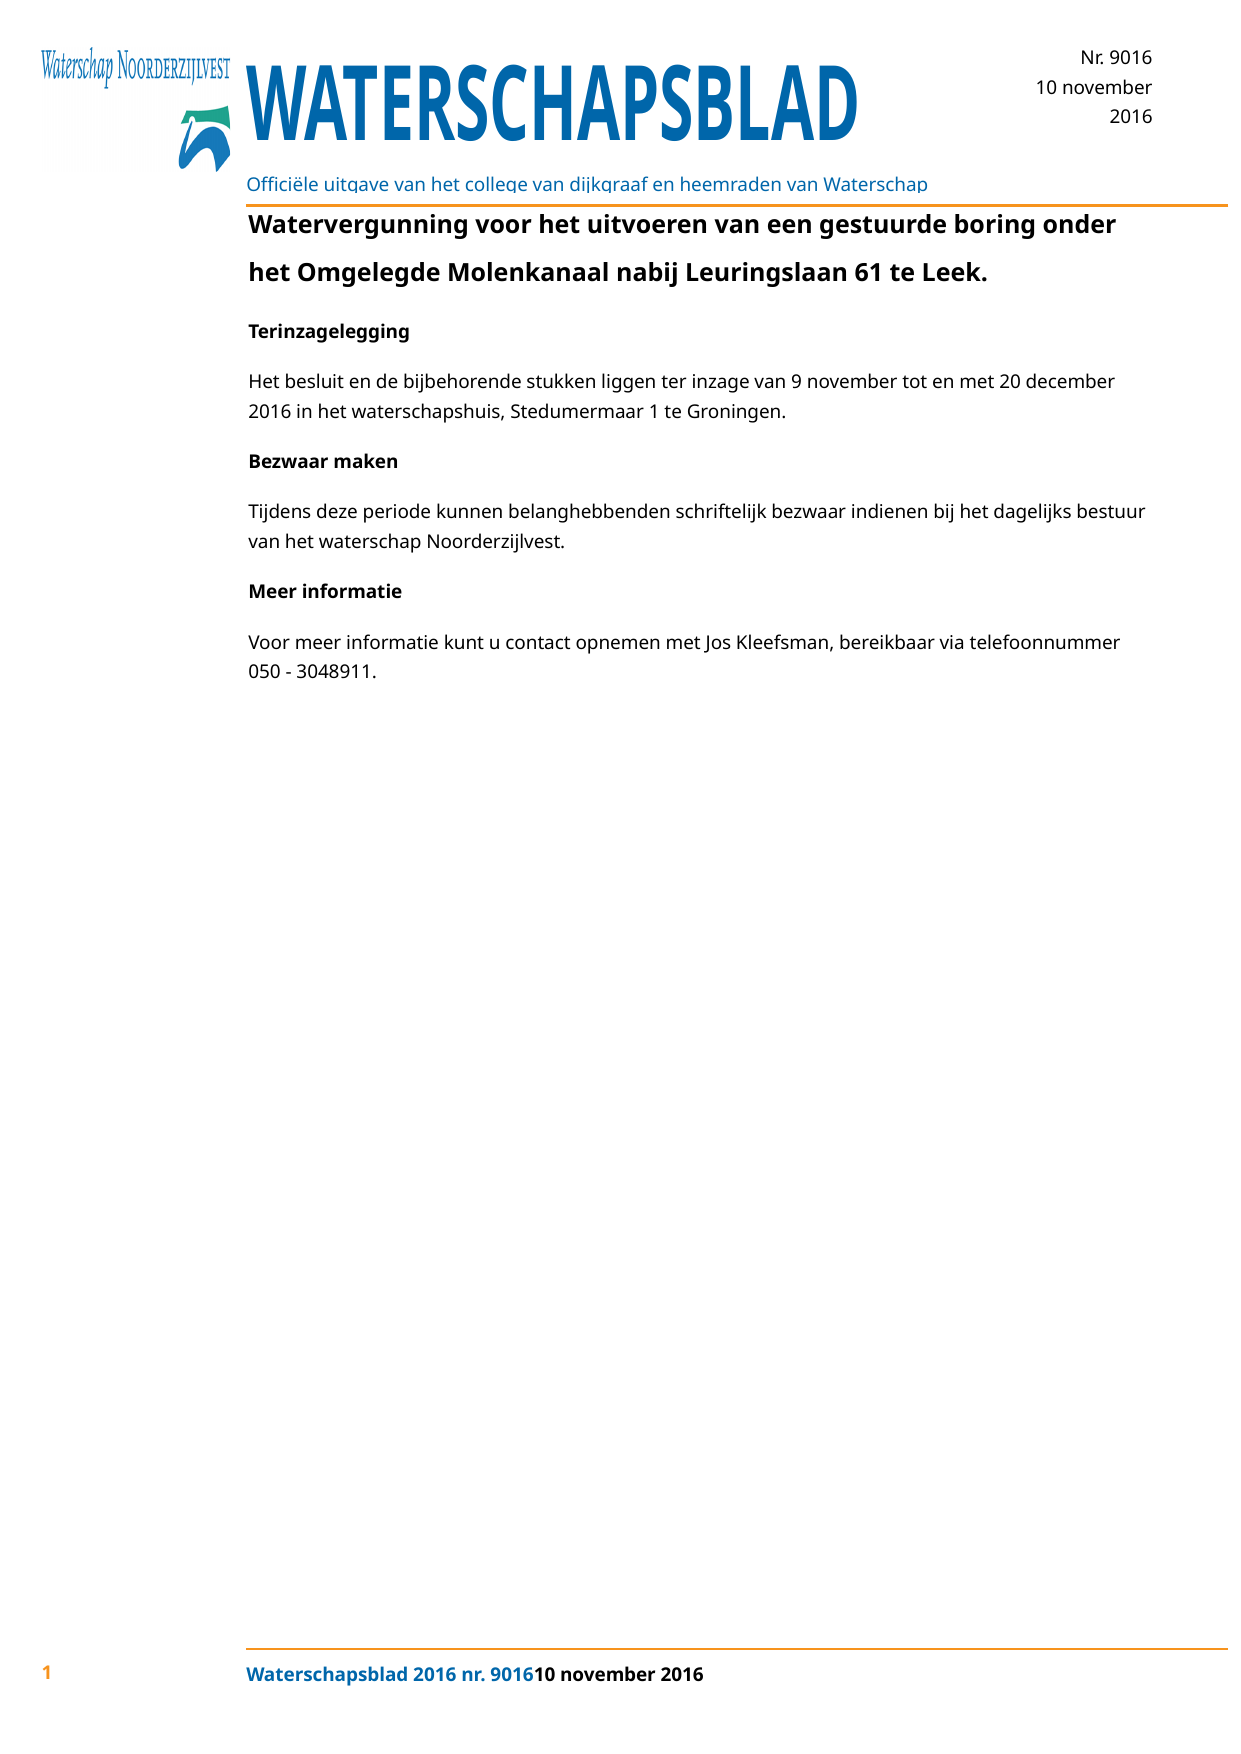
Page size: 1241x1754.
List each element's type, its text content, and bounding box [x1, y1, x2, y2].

text Voor meer informatie kunt u contact opnemen met Jos Kleefsman, bereikbaar via telefoonnummer 050 - 3048911. [248, 629, 1152, 684]
text Het besluit en de bijbehorende stukken liggen ter inzage van 9 november tot en met 20 december 2016 in het waterschapshuis, Stedumermaar 1 te Groningen. [248, 368, 1152, 424]
text Tijdens deze periode kunnen belanghebbenden schriftelijk bezwaar indienen bij het dagelijks bestuur van het waterschap Noorderzijlvest. [248, 499, 1152, 554]
text Terinzagelegging [248, 318, 1152, 344]
text Bezwaar maken [248, 448, 1152, 474]
picture [41, 47, 231, 172]
text Watervergunning voor het uitvoeren van een gestuurde boring onder het Omgelegde Molenkanaal nabij Leuringslaan 61 te Leek. [248, 207, 1152, 288]
text Meer informatie [248, 579, 1152, 604]
